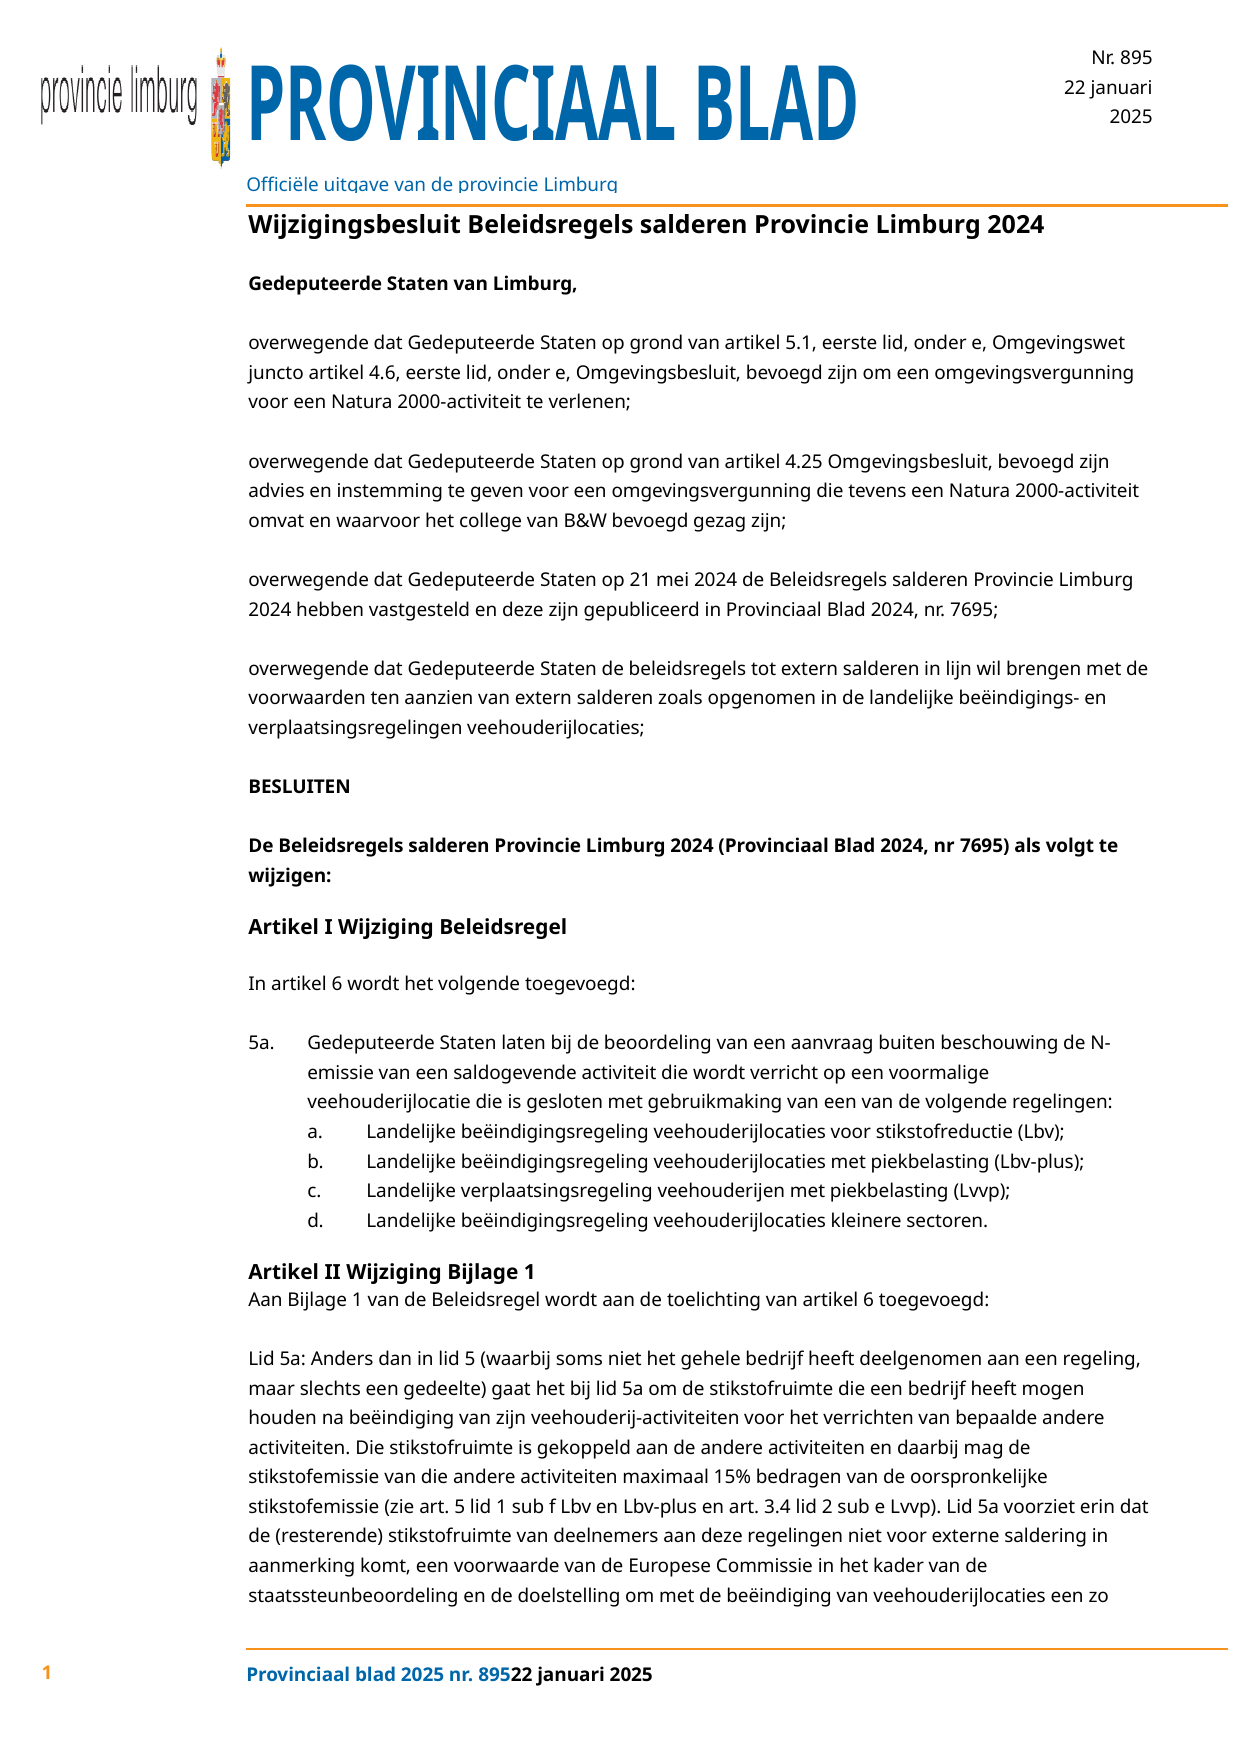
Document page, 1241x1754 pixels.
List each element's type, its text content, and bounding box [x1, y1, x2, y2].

list Gedeputeerde Staten laten bij de beoordeling van een aanvraag buiten beschouwing de N-emissie van een saldogevende activiteit die wordt verricht op een voormalige veehouderijlocatie die is gesloten met gebruikmaking van een van de volgende regelingen: [248, 1029, 1152, 1114]
text Aan Bijlage 1 van de Beleidsregel wordt aan de toelichting van artikel 6 toegevoegd: [248, 1286, 1152, 1312]
text Artikel II Wijziging Bijlage 1 [248, 1257, 1152, 1286]
list Landelijke beëindigingsregeling veehouderijlocaties met piekbelasting (Lbv-plus); [307, 1148, 1152, 1174]
text overwegende dat Gedeputeerde Staten de beleidsregels tot extern salderen in lijn wil brengen met de voorwaarden ten aanzien van extern salderen zoals opgenomen in de landelijke beëindigings- en verplaatsingsregelingen veehouderijlocaties; [248, 655, 1152, 740]
list Landelijke verplaatsingsregeling veehouderijen met piekbelasting (Lvvp); [307, 1177, 1152, 1203]
text Artikel I Wijziging Beleidsregel [248, 912, 1152, 941]
text overwegende dat Gedeputeerde Staten op 21 mei 2024 de Beleidsregels salderen Provincie Limburg 2024 hebben vastgesteld en deze zijn gepubliceerd in Provinciaal Blad 2024, nr. 7695; [248, 566, 1152, 621]
text In artikel 6 wordt het volgende toegevoegd: [248, 970, 1152, 996]
text BESLUITEN [248, 773, 1152, 799]
text De Beleidsregels salderen Provincie Limburg 2024 (Provinciaal Blad 2024, nr 7695) als volgt te wijzigen: [248, 832, 1152, 888]
list Landelijke beëindigingsregeling veehouderijlocaties voor stikstofreductie (Lbv); [307, 1118, 1152, 1144]
text Lid 5a: Anders dan in lid 5 (waarbij soms niet het gehele bedrijf heeft deelgenomen aan een regeling, maar slechts een gedeelte) gaat het bij lid 5a om de stikstofruimte die een bedrijf heeft mogen houden na beëindiging van zijn veehouderij-activiteiten voor het verrichten van bepaalde andere activiteiten. Die stikstofruimte is gekoppeld aan de andere activiteiten en daarbij mag de stikstofemissie van die andere activiteiten maximaal 15% bedragen van de oorspronkelijke stikstofemissie (zie art. 5 lid 1 sub f Lbv en Lbv-plus en art. 3.4 lid 2 sub e Lvvp). Lid 5a voorziet erin dat de (resterende) stikstofruimte van deelnemers aan deze regelingen niet voor externe saldering in aanmerking komt, een voorwaarde van de Europese Commissie in het kader van de staatssteunbeoordeling en de doelstelling om met de beëindiging van veehouderijlocaties een zo [248, 1345, 1152, 1607]
text overwegende dat Gedeputeerde Staten op grond van artikel 5.1, eerste lid, onder e, Omgevingswet juncto artikel 4.6, eerste lid, onder e, Omgevingsbesluit, bevoegd zijn om een omgevingsvergunning voor een Natura 2000-activiteit te verlenen; [248, 329, 1152, 414]
text Wijzigingsbesluit Beleidsregels salderen Provincie Limburg 2024 [248, 207, 1152, 241]
picture [41, 47, 231, 172]
text overwegende dat Gedeputeerde Staten op grond van artikel 4.25 Omgevingsbesluit, bevoegd zijn advies en instemming te geven voor een omgevingsvergunning die tevens een Natura 2000-activiteit omvat en waarvoor het college van B&W bevoegd gezag zijn; [248, 448, 1152, 533]
list Landelijke beëindigingsregeling veehouderijlocaties kleinere sectoren. [307, 1207, 1152, 1233]
text Gedeputeerde Staten van Limburg, [248, 270, 1152, 296]
